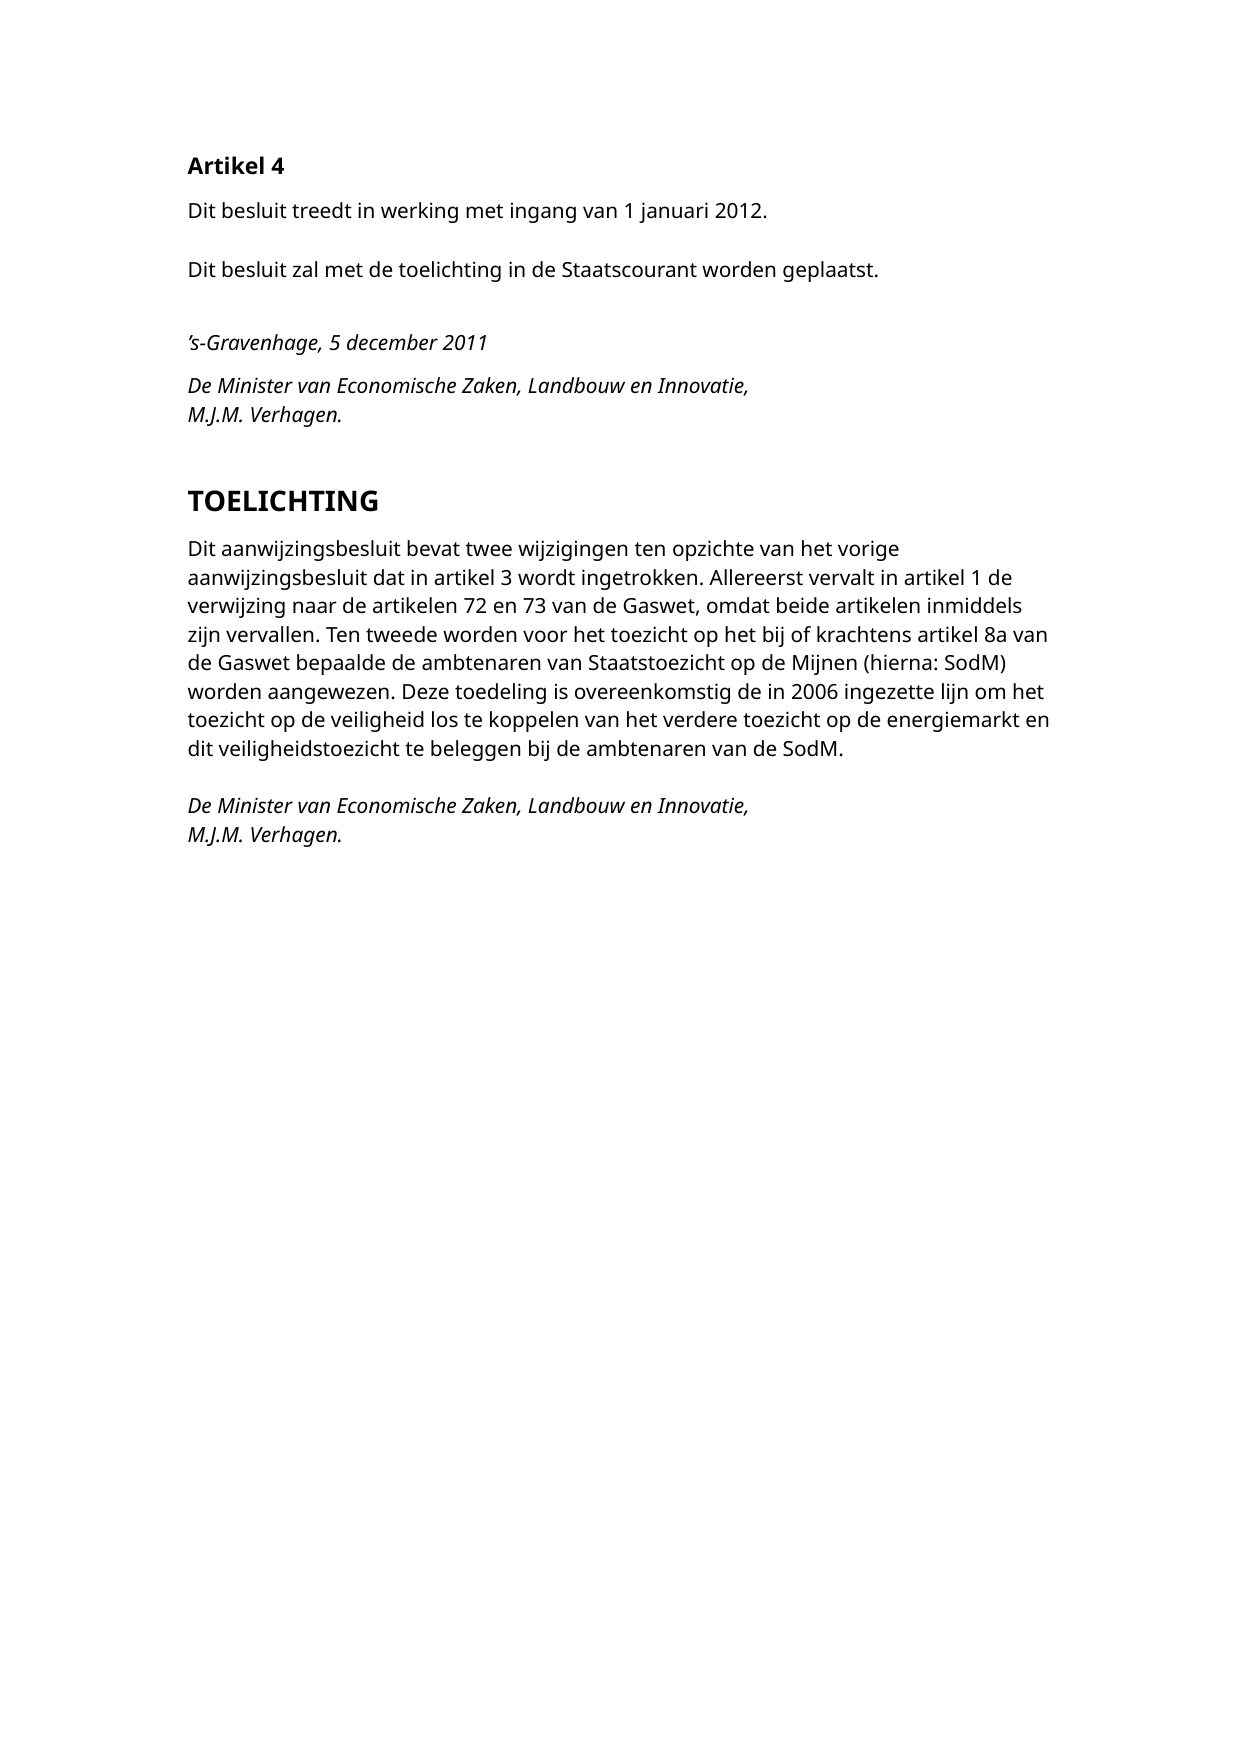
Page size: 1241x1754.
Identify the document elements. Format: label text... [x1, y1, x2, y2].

text Dit besluit treedt in werking met ingang van 1 januari 2012. [187, 196, 1053, 225]
text M.J.M. Verhagen. [187, 400, 1053, 428]
text M.J.M. Verhagen. [187, 820, 1053, 848]
text Dit aanwijzingsbesluit bevat twee wijzigingen ten opzichte van het vorige aanwijzingsbesluit dat in artikel 3 wordt ingetrokken. Allereerst vervalt in artikel 1 de verwijzing naar de artikelen 72 en 73 van de Gaswet, omdat beide artikelen inmiddels zijn vervallen. Ten tweede worden voor het toezicht op het bij of krachtens artikel 8a van de Gaswet bepaalde de ambtenaren van Staatstoezicht op de Mijnen (hierna: SodM) worden aangewezen. Deze toedeling is overeenkomstig de in 2006 ingezette lijn om het toezicht op de veiligheid los te koppelen van het verdere toezicht op de energiemarkt en dit veiligheidstoezicht te beleggen bij de ambtenaren van de SodM. [187, 534, 1053, 762]
text De Minister van Economische Zaken, Landbouw en Innovatie, [187, 792, 1053, 820]
text ’s-Gravenhage, 5 december 2011 [187, 328, 1053, 357]
subtitle Artikel 4 [187, 150, 1053, 181]
text Dit besluit zal met de toelichting in de Staatscourant worden geplaatst. [187, 255, 1053, 283]
text De Minister van Economische Zaken, Landbouw en Innovatie, [187, 372, 1053, 400]
subtitle TOELICHTING [187, 481, 1053, 519]
